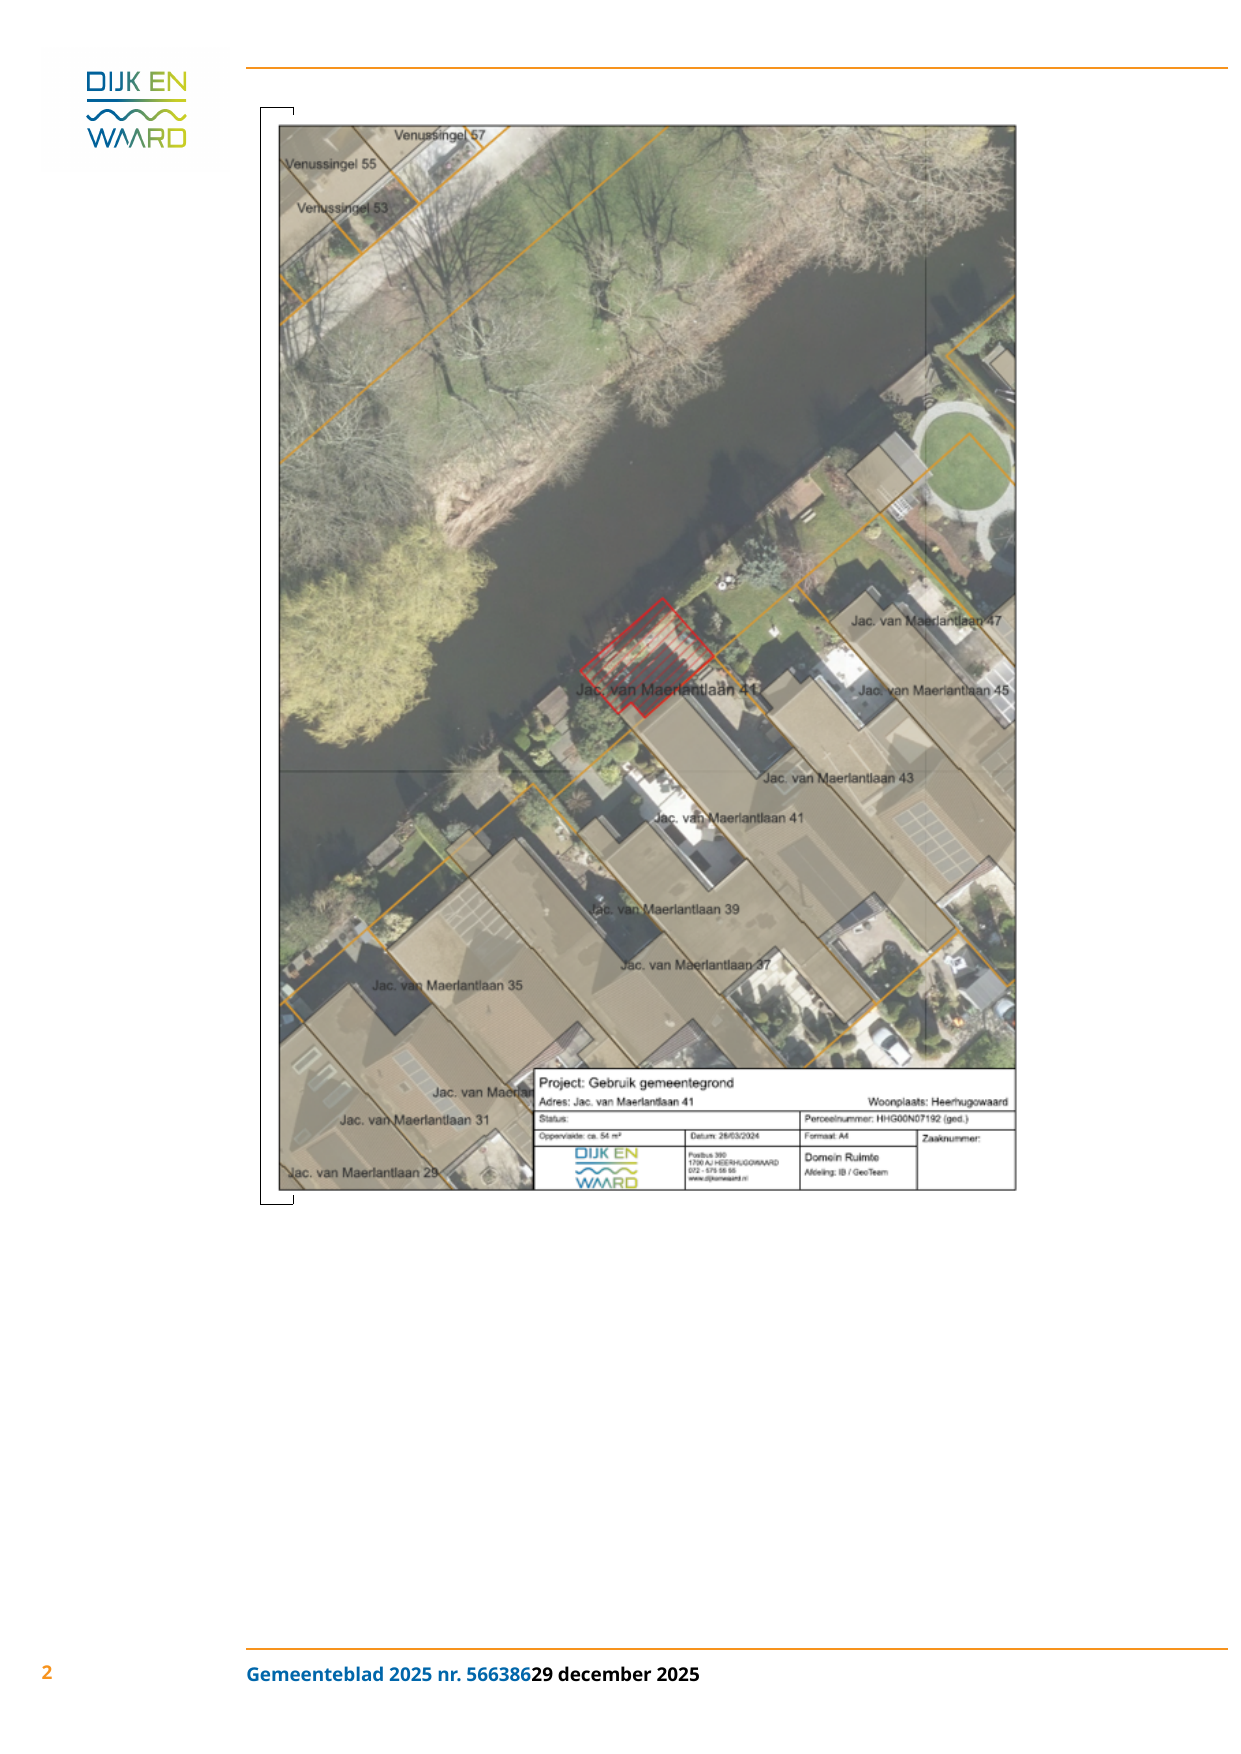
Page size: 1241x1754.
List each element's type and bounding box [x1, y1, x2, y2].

picture [41, 47, 231, 172]
picture [268, 115, 1096, 1195]
